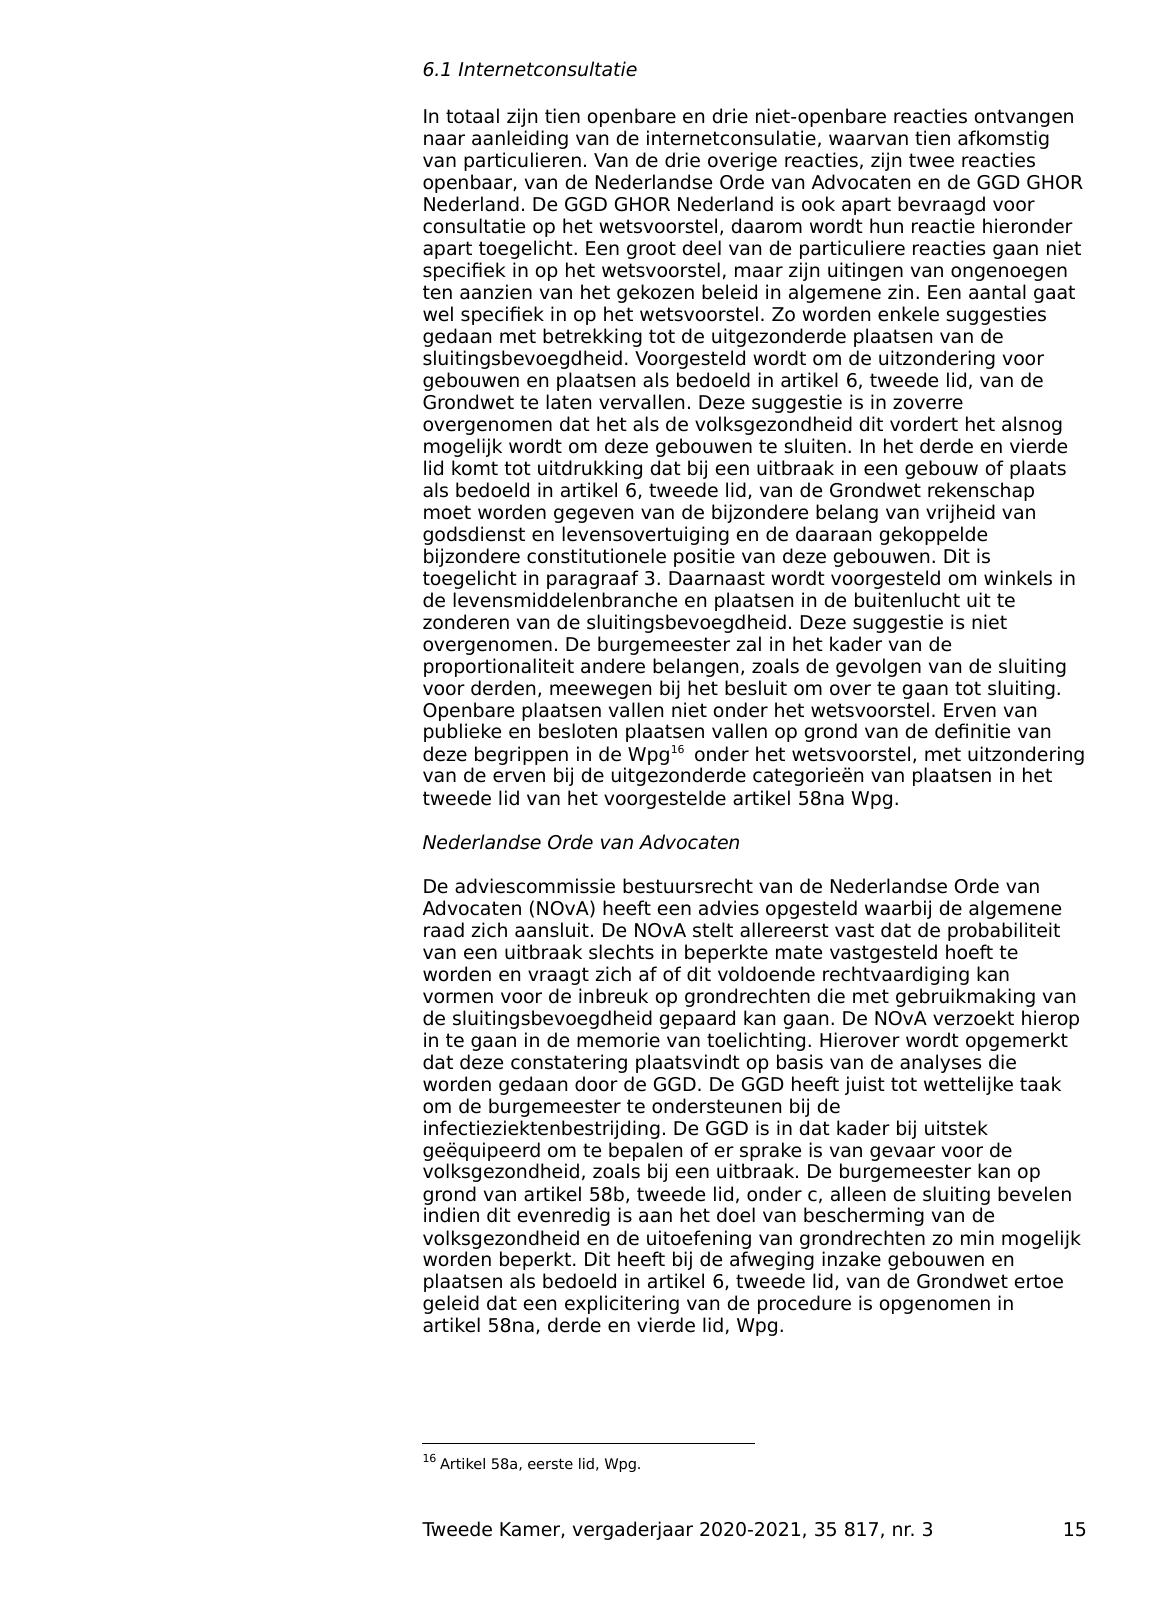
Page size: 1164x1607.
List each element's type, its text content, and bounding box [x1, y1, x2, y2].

subtitle 6.1 Internetconsultatie [422, 59, 1087, 81]
subtitle Nederlandse Orde van Advocaten [422, 832, 1087, 853]
text Artikel 58a, eerste lid, Wpg. [422, 1452, 1087, 1474]
text De adviescommissie bestuursrecht van de Nederlandse Orde van Advocaten (NOvA) heeft een advies opgesteld waarbij de algemene raad zich aansluit. De NOvA stelt allereerst vast dat de probabiliteit van een uitbraak slechts in beperkte mate vastgesteld hoeft te worden en vraagt zich af of dit voldoende rechtvaardiging kan vormen voor de inbreuk op grondrechten die met gebruikmaking van de sluitingsbevoegdheid gepaard kan gaan. De NOvA verzoekt hierop in te gaan in de memorie van toelichting. Hierover wordt opgemerkt dat deze constatering plaatsvindt op basis van de analyses die worden gedaan door de GGD. De GGD heeft juist tot wettelijke taak om de burgemeester te ondersteunen bij de infectieziektenbestrijding. De GGD is in dat kader bij uitstek geëquipeerd om te bepalen of er sprake is van gevaar voor de volksgezondheid, zoals bij een uitbraak. De burgemeester kan op grond van artikel 58b, tweede lid, onder c, alleen de sluiting bevelen indien dit evenredig is aan het doel van bescherming van de volksgezondheid en de uitoefening van grondrechten zo min mogelijk worden beperkt. Dit heeft bij de afweging inzake gebouwen en plaatsen als bedoeld in artikel 6, tweede lid, van de Grondwet ertoe geleid dat een explicitering van de procedure is opgenomen in artikel 58na, derde en vierde lid, Wpg. [422, 876, 1087, 1337]
text In totaal zijn tien openbare en drie niet-openbare reacties ontvangen naar aanleiding van de internetconsulatie, waarvan tien afkomstig van particulieren. Van de drie overige reacties, zijn twee reacties openbaar, van de Nederlandse Orde van Advocaten en de GGD GHOR Nederland. De GGD GHOR Nederland is ook apart bevraagd voor consultatie op het wetsvoorstel, daarom wordt hun reactie hieronder apart toegelicht. Een groot deel van de particuliere reacties gaan niet specifiek in op het wetsvoorstel, maar zijn uitingen van ongenoegen ten aanzien van het gekozen beleid in algemene zin. Een aantal gaat wel specifiek in op het wetsvoorstel. Zo worden enkele suggesties gedaan met betrekking tot de uitgezonderde plaatsen van de sluitingsbevoegdheid. Voorgesteld wordt om de uitzondering voor gebouwen en plaatsen als bedoeld in artikel 6, tweede lid, van de Grondwet te laten vervallen. Deze suggestie is in zoverre overgenomen dat het als de volksgezondheid dit vordert het alsnog mogelijk wordt om deze gebouwen te sluiten. In het derde en vierde lid komt tot uitdrukking dat bij een uitbraak in een gebouw of plaats als bedoeld in artikel 6, tweede lid, van de Grondwet rekenschap moet worden gegeven van de bijzondere belang van vrijheid van godsdienst en levensovertuiging en de daaraan gekoppelde bijzondere constitutionele positie van deze gebouwen. Dit is toegelicht in paragraaf 3. Daarnaast wordt voorgesteld om winkels in de levensmiddelenbranche en plaatsen in de buitenlucht uit te zonderen van de sluitingsbevoegdheid. Deze suggestie is niet overgenomen. De burgemeester zal in het kader van de proportionaliteit andere belangen, zoals de gevolgen van de sluiting voor derden, meewegen bij het besluit om over te gaan tot sluiting. Openbare plaatsen vallen niet onder het wetsvoorstel. Erven van publieke en besloten plaatsen vallen op grond van de definitie van deze begrippen in de Wpg onder het wetsvoorstel, met uitzondering van de erven bij de uitgezonderde categorieën van plaatsen in het tweede lid van het voorgestelde artikel 58na Wpg. [422, 106, 1087, 809]
